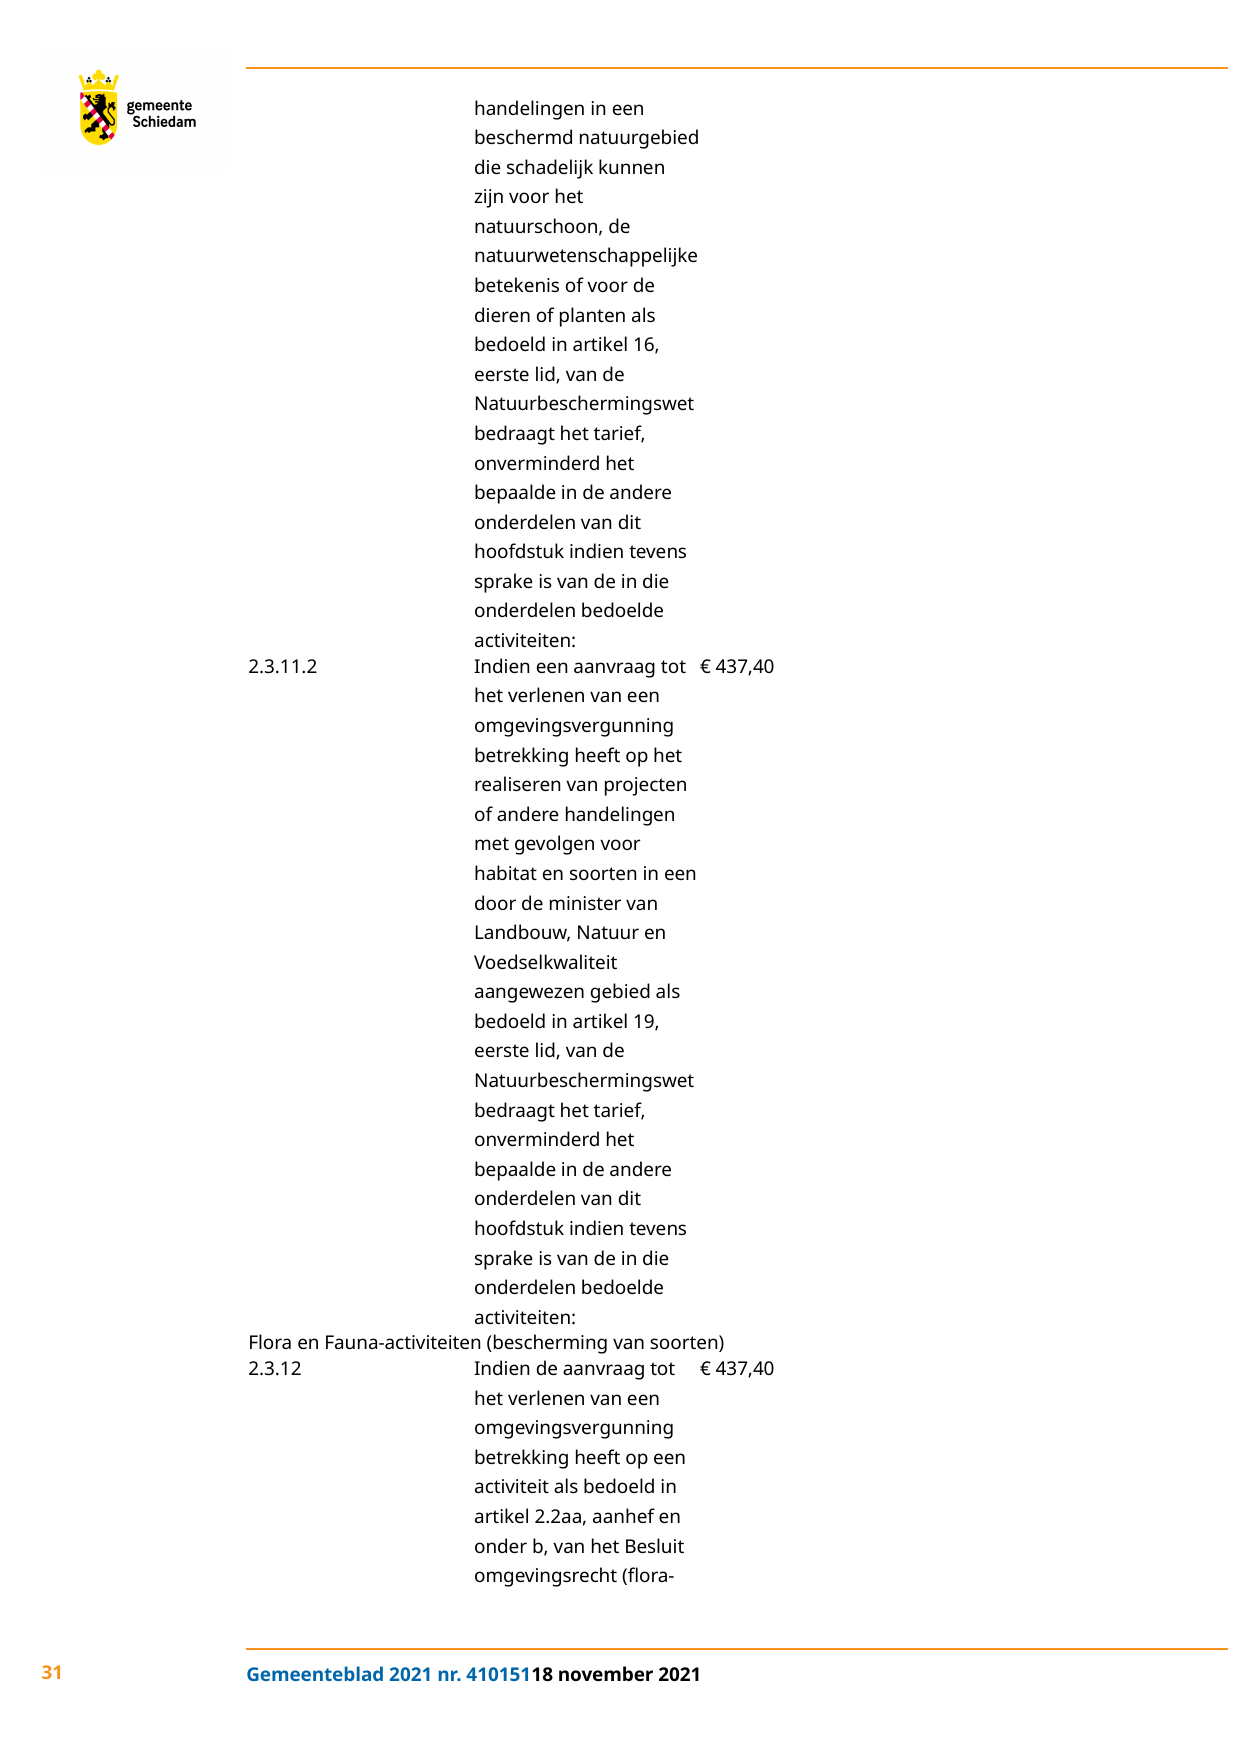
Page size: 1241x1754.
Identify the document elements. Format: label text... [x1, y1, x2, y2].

table_cell Indien de aanvraag tot het verlenen van een omgevingsvergunning betrekking heeft op een activiteit als bedoeld in artikel 2.2aa, aanhef en onder b, van het Besluit omgevingsrecht (flora- [474, 1355, 700, 1588]
table_cell 2.3.12 [248, 1355, 474, 1588]
picture [41, 47, 231, 172]
table_cell [926, 1330, 1152, 1355]
table_cell Flora en Fauna-activiteiten (bescherming van soorten) [248, 1330, 926, 1355]
table_cell handelingen in een beschermd natuurgebied die schadelijk kunnen zijn voor het natuurschoon, de natuurwetenschappelijke betekenis of voor de dieren of planten als bedoeld in artikel 16, eerste lid, van de Natuurbeschermingswet bedraagt het tarief, onverminderd het bepaalde in de andere onderdelen van dit hoofdstuk indien tevens sprake is van de in die onderdelen bedoelde activiteiten: [474, 95, 700, 653]
table_cell [926, 653, 1152, 1329]
table_cell € 437,40 [700, 653, 926, 1329]
table_cell [248, 95, 474, 653]
table_cell [700, 95, 926, 653]
table_cell Indien een aanvraag tot het verlenen van een omgevingsvergunning betrekking heeft op het realiseren van projecten of andere handelingen met gevolgen voor habitat en soorten in een door de minister van Landbouw, Natuur en Voedselkwaliteit aangewezen gebied als bedoeld in artikel 19, eerste lid, van de Natuurbeschermingswet bedraagt het tarief, onverminderd het bepaalde in de andere onderdelen van dit hoofdstuk indien tevens sprake is van de in die onderdelen bedoelde activiteiten: [474, 653, 700, 1329]
table_cell [926, 95, 1152, 653]
table_cell 2.3.11.2 [248, 653, 474, 1329]
table_cell € 437,40 [700, 1355, 926, 1588]
table_cell [926, 1355, 1152, 1588]
